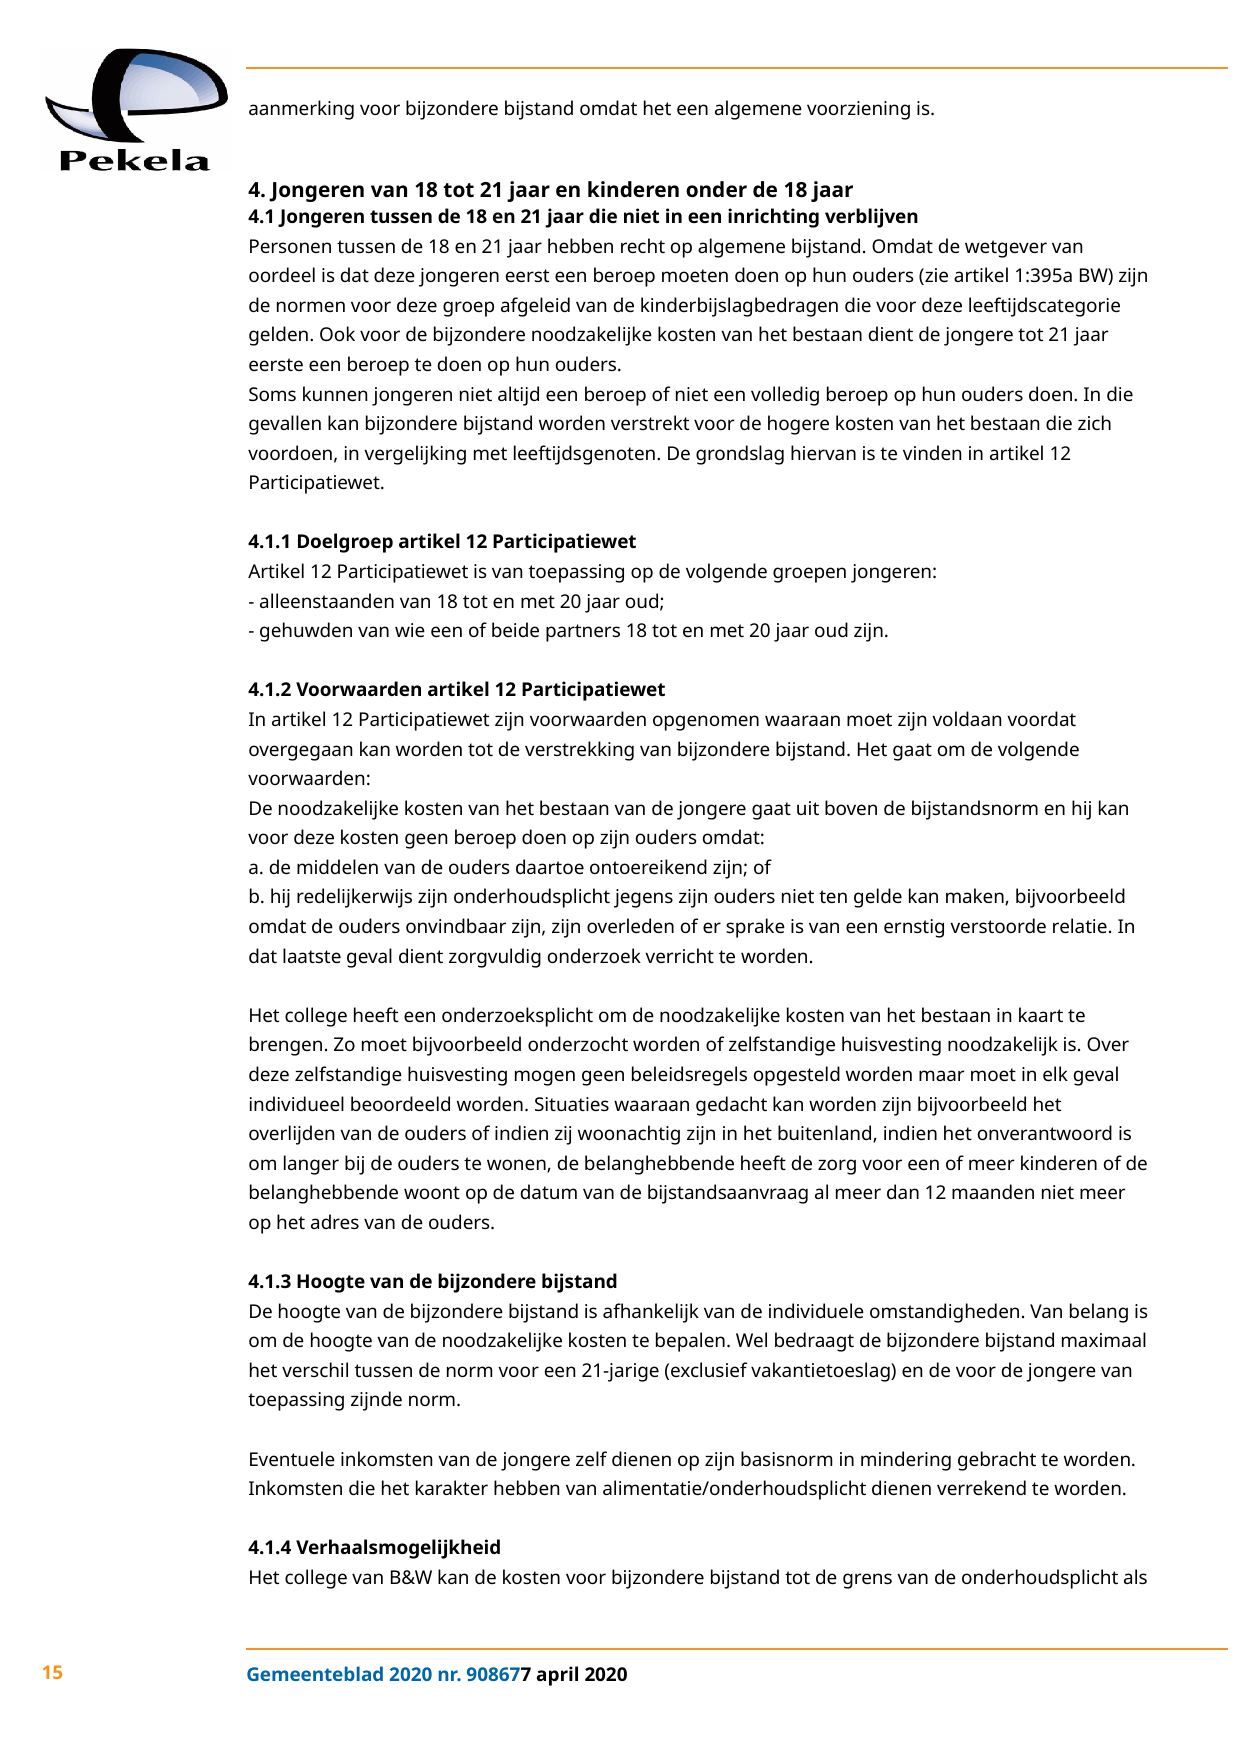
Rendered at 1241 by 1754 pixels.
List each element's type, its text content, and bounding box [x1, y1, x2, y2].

text In artikel 12 Participatiewet zijn voorwaarden opgenomen waaraan moet zijn voldaan voordat overgegaan kan worden tot de verstrekking van bijzondere bijstand. Het gaat om de volgende voorwaarden: [248, 706, 1152, 791]
text De hoogte van de bijzondere bijstand is afhankelijk van de individuele omstandigheden. Van belang is om de hoogte van de noodzakelijke kosten te bepalen. Wel bedraagt de bijzondere bijstand maximaal het verschil tussen de norm voor een 21-jarige (exclusief vakantietoeslag) en de voor de jongere van toepassing zijnde norm. [248, 1298, 1152, 1412]
text Artikel 12 Participatiewet is van toepassing op de volgende groepen jongeren: [248, 558, 1152, 584]
text - alleenstaanden van 18 tot en met 20 jaar oud; [248, 588, 1152, 613]
text De noodzakelijke kosten van het bestaan van de jongere gaat uit boven de bijstandsnorm en hij kan voor deze kosten geen beroep doen op zijn ouders omdat: [248, 795, 1152, 850]
text 4.1.3 Hoogte van de bijzondere bijstand [248, 1268, 1152, 1294]
text 4.1.4 Verhaalsmogelijkheid [248, 1534, 1152, 1560]
picture [41, 47, 231, 172]
text 4.1.2 Voorwaarden artikel 12 Participatiewet [248, 677, 1152, 702]
text Personen tussen de 18 en 21 jaar hebben recht op algemene bijstand. Omdat de wetgever van oordeel is dat deze jongeren eerst een beroep moeten doen op hun ouders (zie artikel 1:395a BW) zijn de normen voor deze groep afgeleid van de kinderbijslagbedragen die voor deze leeftijdscategorie gelden. Ook voor de bijzondere noodzakelijke kosten van het bestaan dient de jongere tot 21 jaar eerste een beroep te doen op hun ouders. [248, 233, 1152, 377]
text a. de middelen van de ouders daartoe ontoereikend zijn; of [248, 854, 1152, 880]
text 4.1.1 Doelgroep artikel 12 Participatiewet [248, 529, 1152, 554]
text Het college heeft een onderzoeksplicht om de noodzakelijke kosten van het bestaan in kaart te brengen. Zo moet bijvoorbeeld onderzocht worden of zelfstandige huisvesting noodzakelijk is. Over deze zelfstandige huisvesting mogen geen beleidsregels opgesteld worden maar moet in elk geval individueel beoordeeld worden. Situaties waaraan gedacht kan worden zijn bijvoorbeeld het overlijden van de ouders of indien zij woonachtig zijn in het buitenland, indien het onverantwoord is om langer bij de ouders te wonen, de belanghebbende heeft de zorg voor een of meer kinderen of de belanghebbende woont op de datum van de bijstandsaanvraag al meer dan 12 maanden niet meer op het adres van de ouders. [248, 1002, 1152, 1235]
text b. hij redelijkerwijs zijn onderhoudsplicht jegens zijn ouders niet ten gelde kan maken, bijvoorbeeld omdat de ouders onvindbaar zijn, zijn overleden of er sprake is van een ernstig verstoorde relatie. In dat laatste geval dient zorgvuldig onderzoek verricht te worden. [248, 884, 1152, 968]
text 4.1 Jongeren tussen de 18 en 21 jaar die niet in een inrichting verblijven [248, 203, 1152, 229]
text Eventuele inkomsten van de jongere zelf dienen op zijn basisnorm in mindering gebracht te worden. Inkomsten die het karakter hebben van alimentatie/onderhoudsplicht dienen verrekend te worden. [248, 1446, 1152, 1501]
text - gehuwden van wie een of beide partners 18 tot en met 20 jaar oud zijn. [248, 617, 1152, 643]
text Soms kunnen jongeren niet altijd een beroep of niet een volledig beroep op hun ouders doen. In die gevallen kan bijzondere bijstand worden verstrekt voor de hogere kosten van het bestaan die zich voordoen, in vergelijking met leeftijdsgenoten. De grondslag hiervan is te vinden in artikel 12 Participatiewet. [248, 381, 1152, 495]
text Het college van B&W kan de kosten voor bijzondere bijstand tot de grens van de onderhoudsplicht als [248, 1564, 1152, 1590]
text aanmerking voor bijzondere bijstand omdat het een algemene voorziening is. [248, 95, 1152, 121]
text 4. Jongeren van 18 tot 21 jaar en kinderen onder de 18 jaar [248, 175, 1152, 203]
